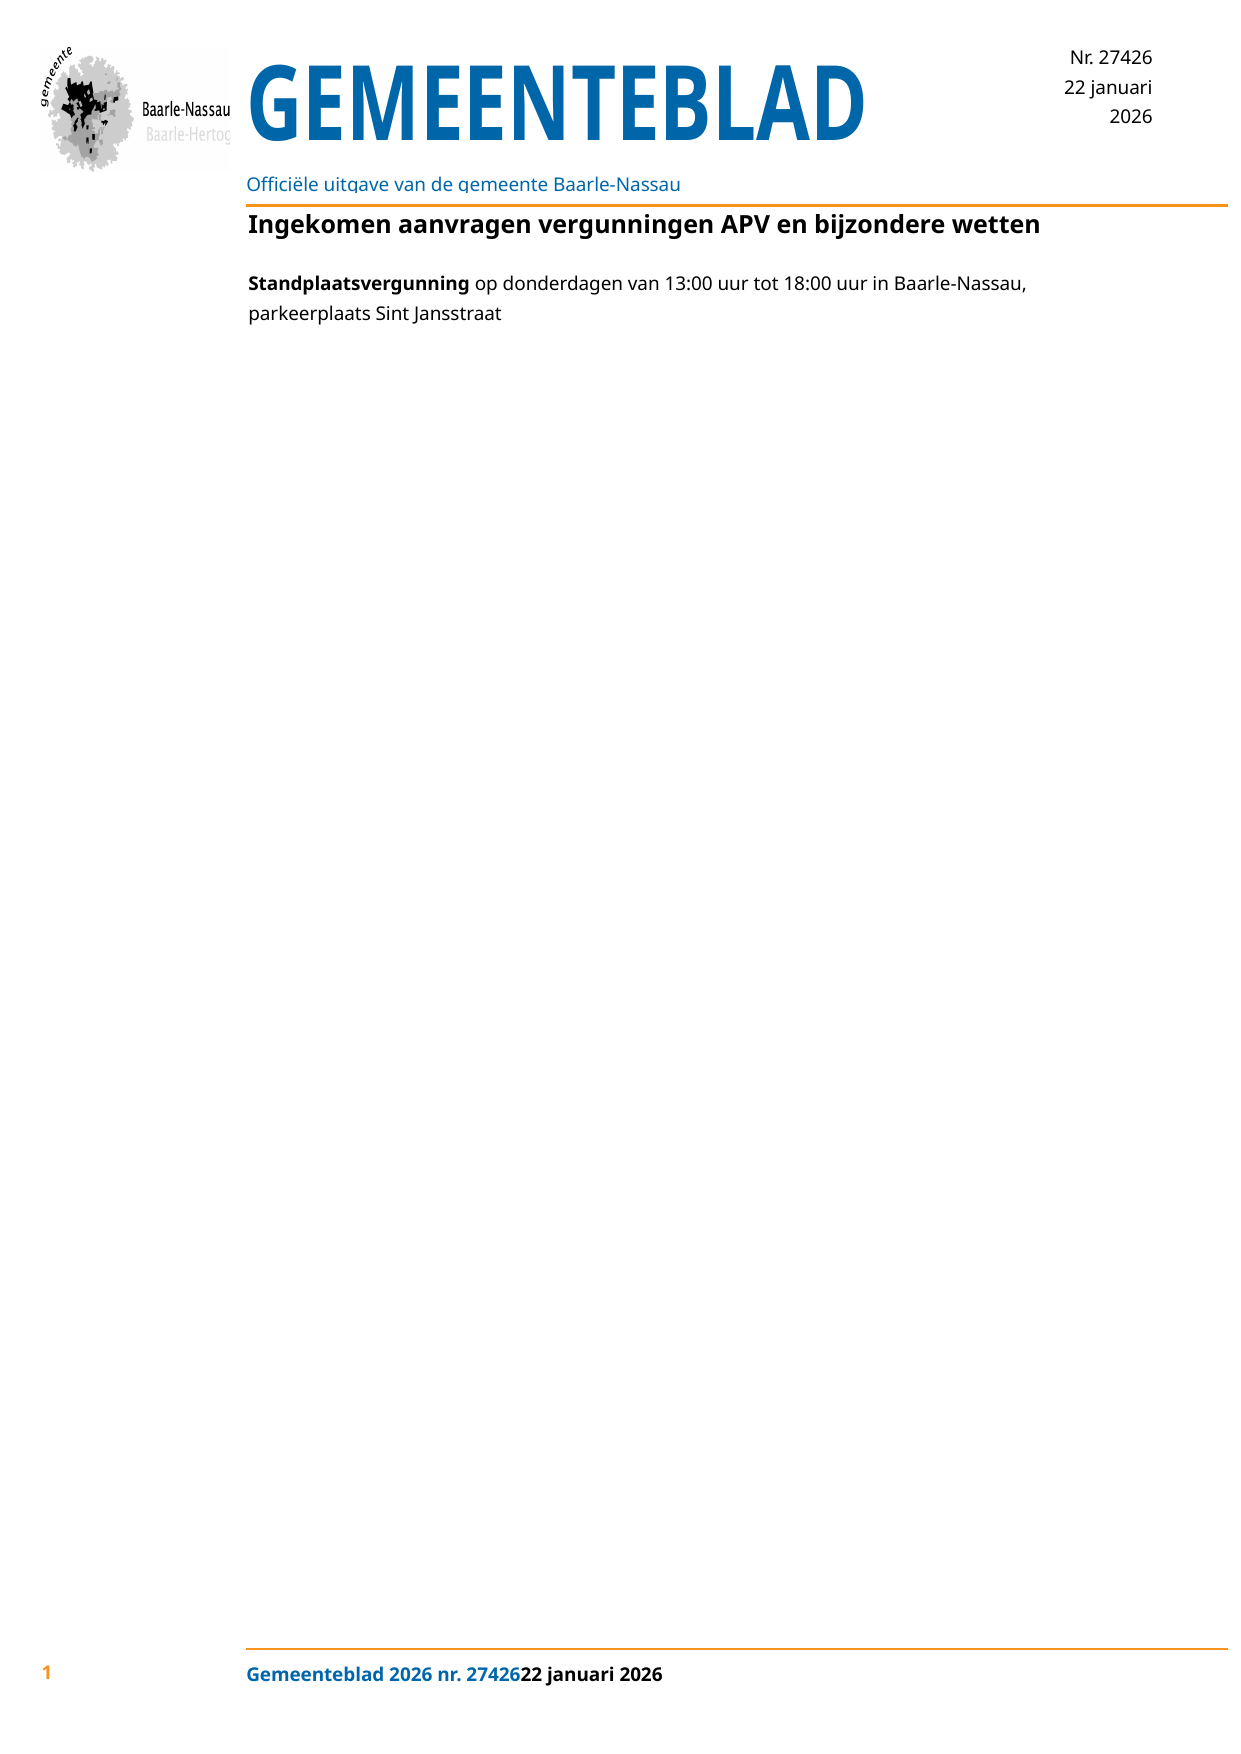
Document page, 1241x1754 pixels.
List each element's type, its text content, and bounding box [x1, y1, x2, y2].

picture [41, 47, 231, 172]
text Standplaatsvergunning op donderdagen van 13:00 uur tot 18:00 uur in Baarle-Nassau, parkeerplaats Sint Jansstraat [248, 270, 1152, 326]
text Ingekomen aanvragen vergunningen APV en bijzondere wetten [248, 207, 1152, 241]
